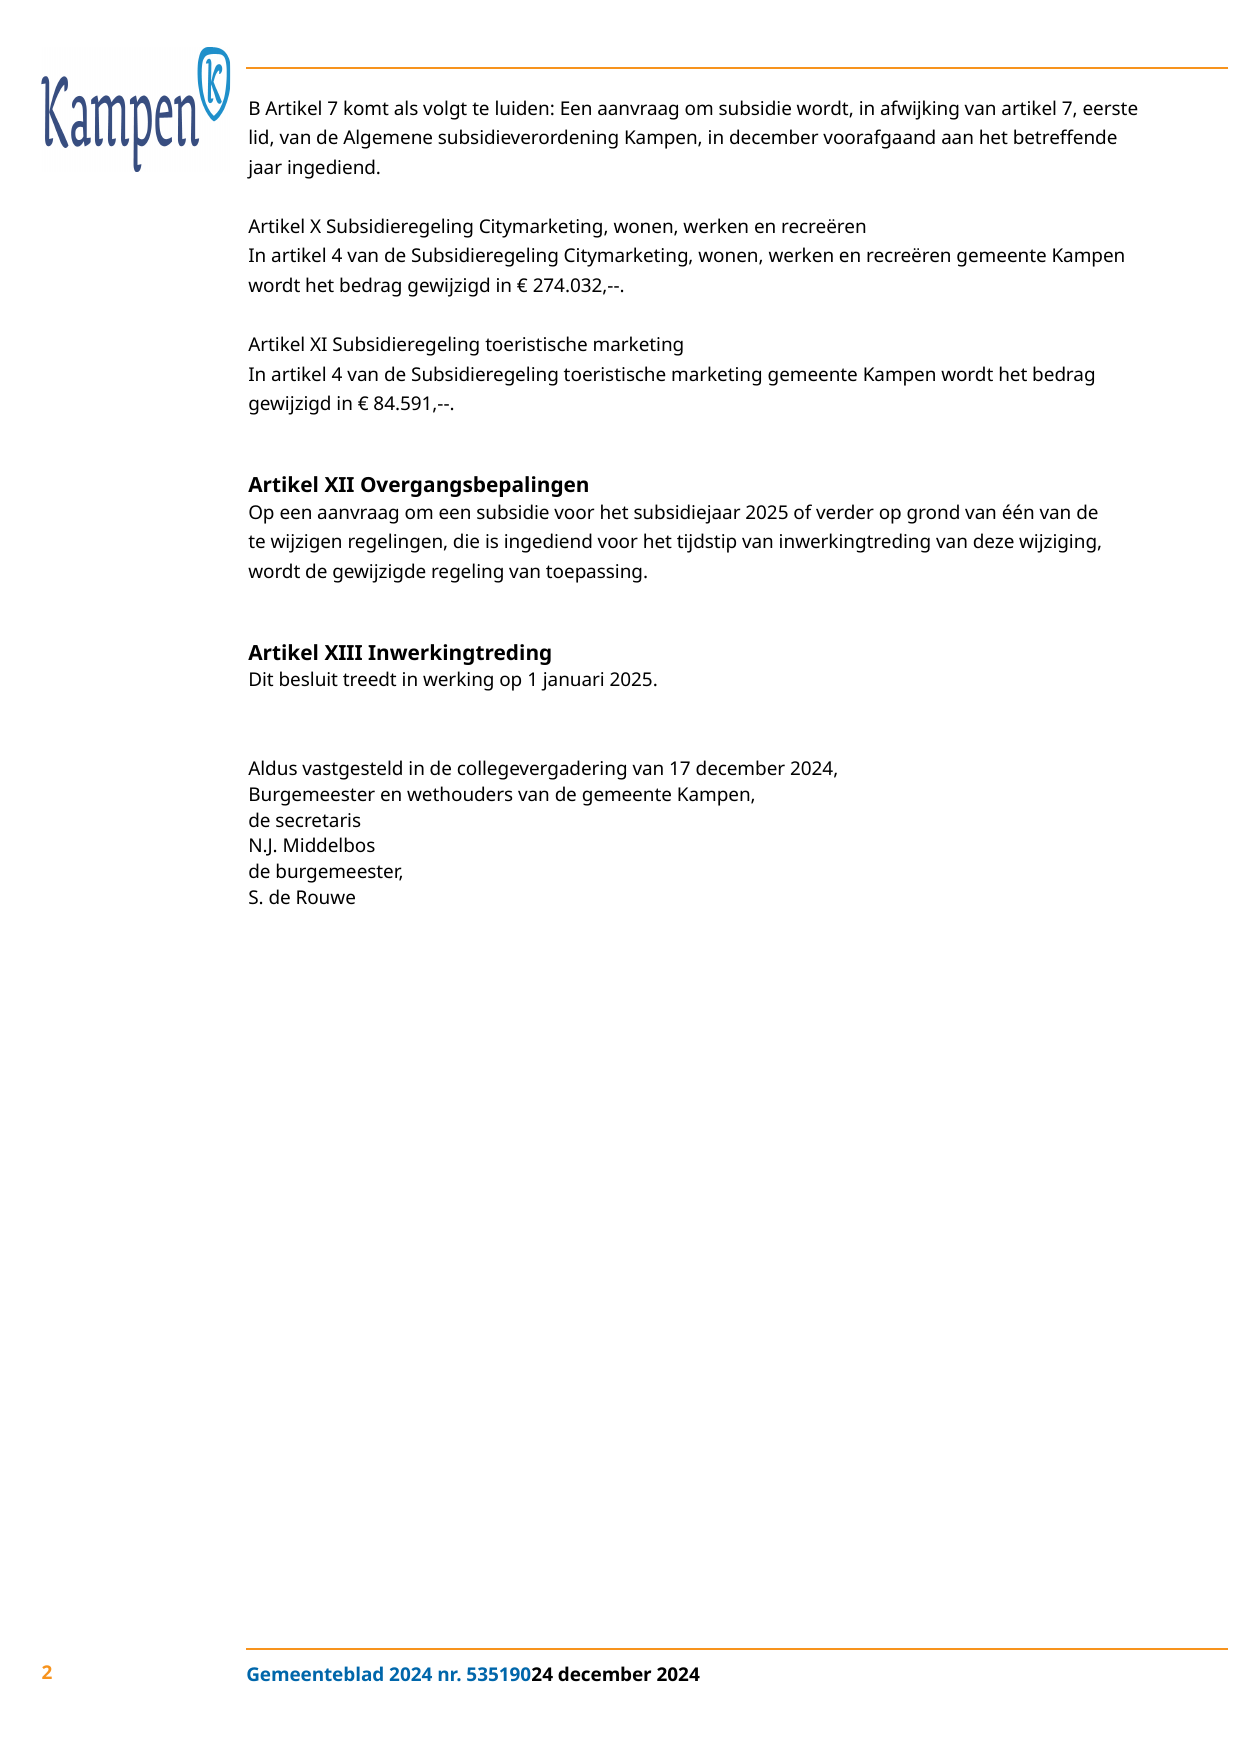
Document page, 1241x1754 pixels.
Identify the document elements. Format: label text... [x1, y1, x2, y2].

text B Artikel 7 komt als volgt te luiden: Een aanvraag om subsidie wordt, in afwijking van artikel 7, eerste lid, van de Algemene subsidieverordening Kampen, in december voorafgaand aan het betreffende jaar ingediend. [248, 95, 1152, 180]
text S. de Rouwe [248, 884, 1152, 910]
text wordt de gewijzigde regeling van toepassing. [248, 558, 1152, 584]
text In artikel 4 van de Subsidieregeling Citymarketing, wonen, werken en recreëren gemeente Kampen wordt het bedrag gewijzigd in € 274.032,--. [248, 243, 1152, 298]
text de burgemeester, [248, 858, 1152, 884]
text te wijzigen regelingen, die is ingediend voor het tijdstip van inwerkingtreding van deze wijziging, [248, 529, 1152, 554]
picture [41, 47, 231, 172]
text Artikel X Subsidieregeling Citymarketing, wonen, werken en recreëren [248, 213, 1152, 239]
text Artikel XII Overgangsbepalingen [248, 471, 1152, 499]
text Burgemeester en wethouders van de gemeente Kampen, [248, 781, 1152, 807]
text Aldus vastgesteld in de collegevergadering van 17 december 2024, [248, 755, 1152, 781]
text N.J. Middelbos [248, 833, 1152, 858]
text de secretaris [248, 807, 1152, 833]
text Artikel XI Subsidieregeling toeristische marketing [248, 331, 1152, 357]
text In artikel 4 van de Subsidieregeling toeristische marketing gemeente Kampen wordt het bedrag gewijzigd in € 84.591,--. [248, 361, 1152, 416]
text Artikel XIII Inwerkingtreding [248, 638, 1152, 667]
text Op een aanvraag om een subsidie voor het subsidiejaar 2025 of verder op grond van één van de [248, 499, 1152, 525]
text Dit besluit treedt in werking op 1 januari 2025. [248, 667, 1152, 692]
